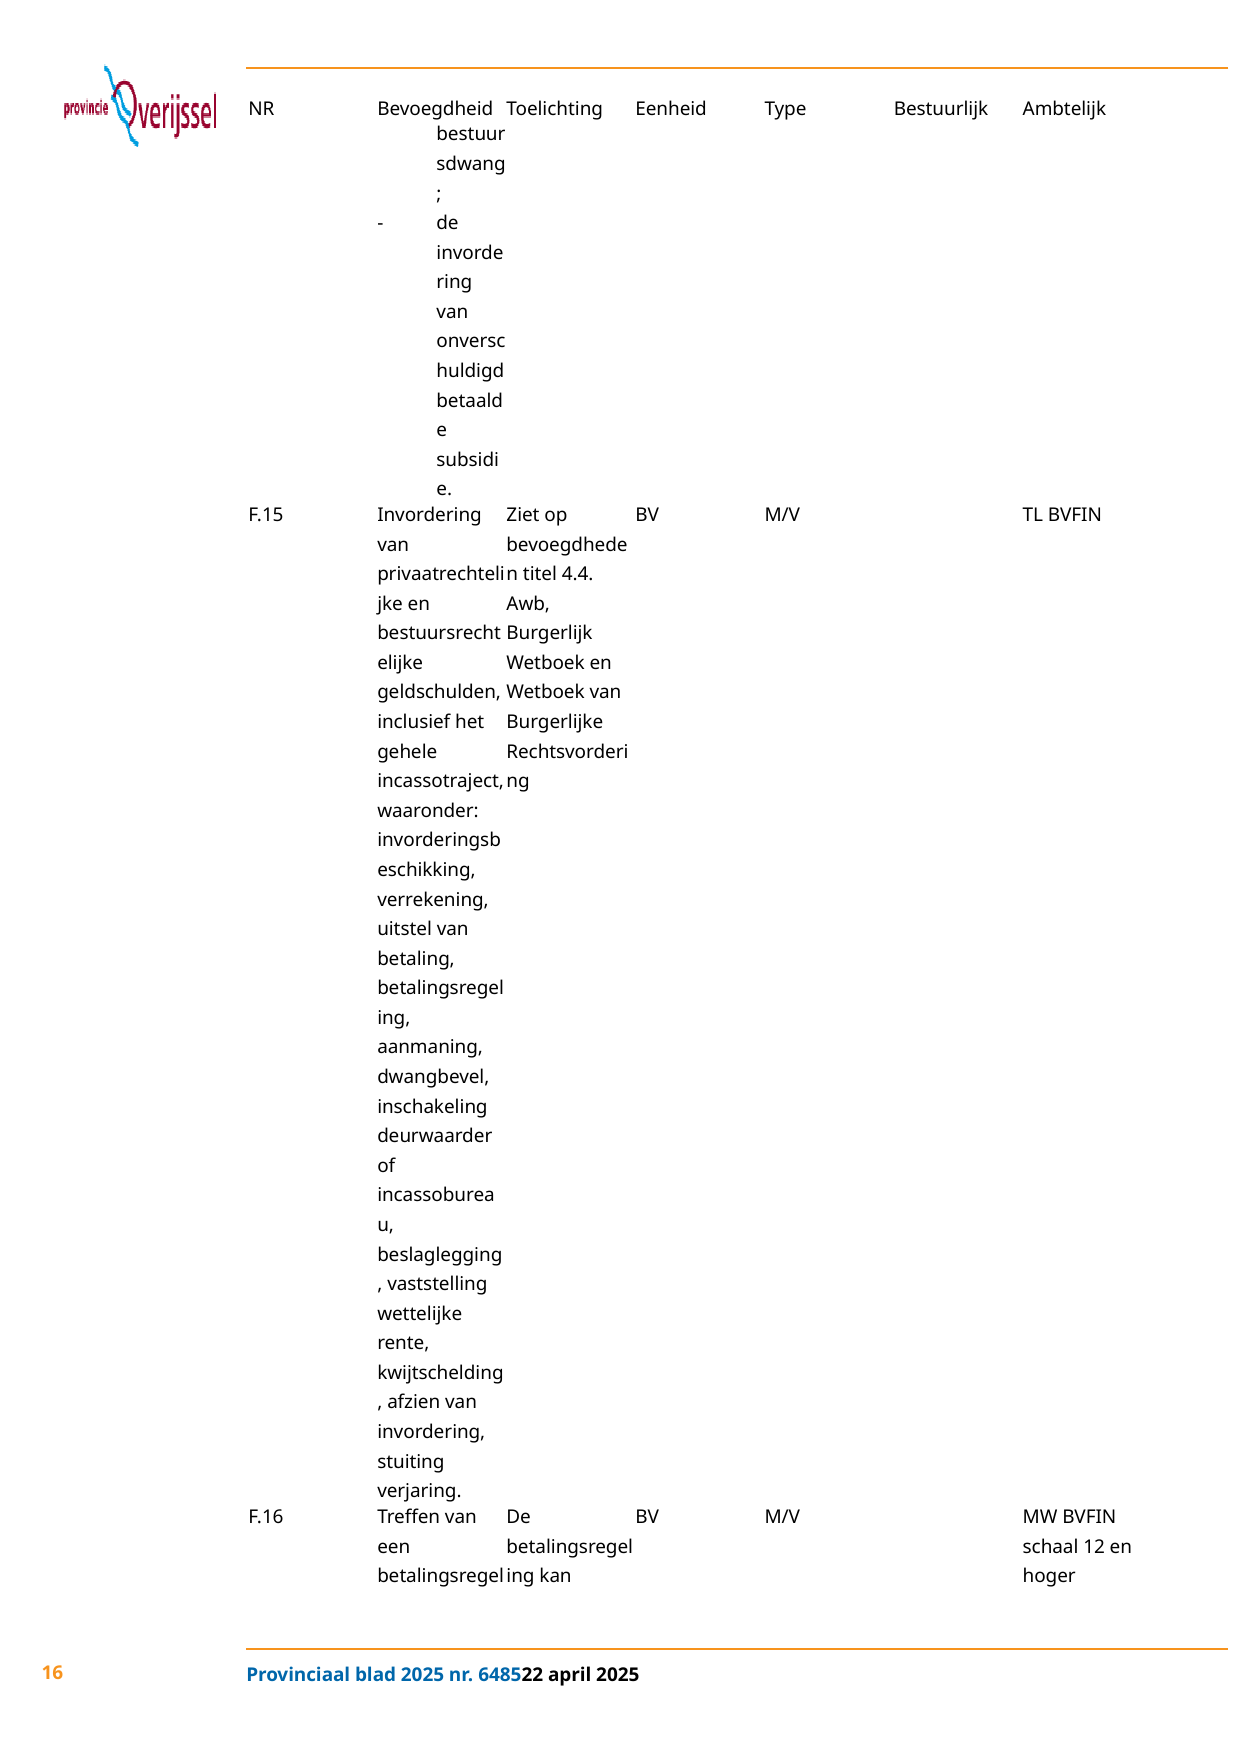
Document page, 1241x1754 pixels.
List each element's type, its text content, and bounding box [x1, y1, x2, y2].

table_cell Ziet op bevoegdheden titel 4.4. Awb, Burgerlijk Wetboek en Wetboek van Burgerlijke Rechtsvordering [506, 501, 635, 1503]
table_cell M/V [764, 1503, 893, 1588]
table_cell [635, 121, 764, 501]
table_cell [764, 121, 893, 501]
table_header Bestuurlijk [894, 95, 1022, 121]
table_cell Treffen van een betalingsregel [377, 1503, 506, 1588]
table_cell F.15 [248, 501, 377, 1503]
table_cell TL BVFIN [1023, 501, 1152, 1503]
table_cell [894, 501, 1022, 1503]
table_cell Invordering van privaatrechtelijke en bestuursrechtelijke geldschulden, inclusief het gehele incassotraject, waaronder: invorderingsbeschikking, verrekening, uitstel van betaling, betalingsregeling, aanmaning, dwangbevel, inschakeling deurwaarder of incassobureau, beslaglegging, vaststelling wettelijke rente, kwijtschelding, afzien van invordering, stuiting verjaring. [377, 501, 506, 1503]
table_cell BV [635, 501, 764, 1503]
table_cell bestuursdwang; de invordering van onverschuldigd betaalde subsidie. [377, 121, 506, 501]
table_header Bevoegdheid [377, 95, 506, 121]
table_header Type [764, 95, 893, 121]
table_header NR [248, 95, 377, 121]
picture [41, 47, 231, 172]
table_cell [506, 121, 635, 501]
table_cell [894, 1503, 1022, 1588]
table_cell [894, 121, 1022, 501]
table_cell M/V [764, 501, 893, 1503]
table_cell F.16 [248, 1503, 377, 1588]
table_header Toelichting [506, 95, 635, 121]
table_header Ambtelijk [1023, 95, 1152, 121]
table_cell [1023, 121, 1152, 501]
table_cell [248, 121, 377, 501]
table_cell BV [635, 1503, 764, 1588]
table_cell De betalingsregeling kan [506, 1503, 635, 1588]
table_header Eenheid [635, 95, 764, 121]
table_cell MW BVFIN schaal 12 en hoger [1023, 1503, 1152, 1588]
